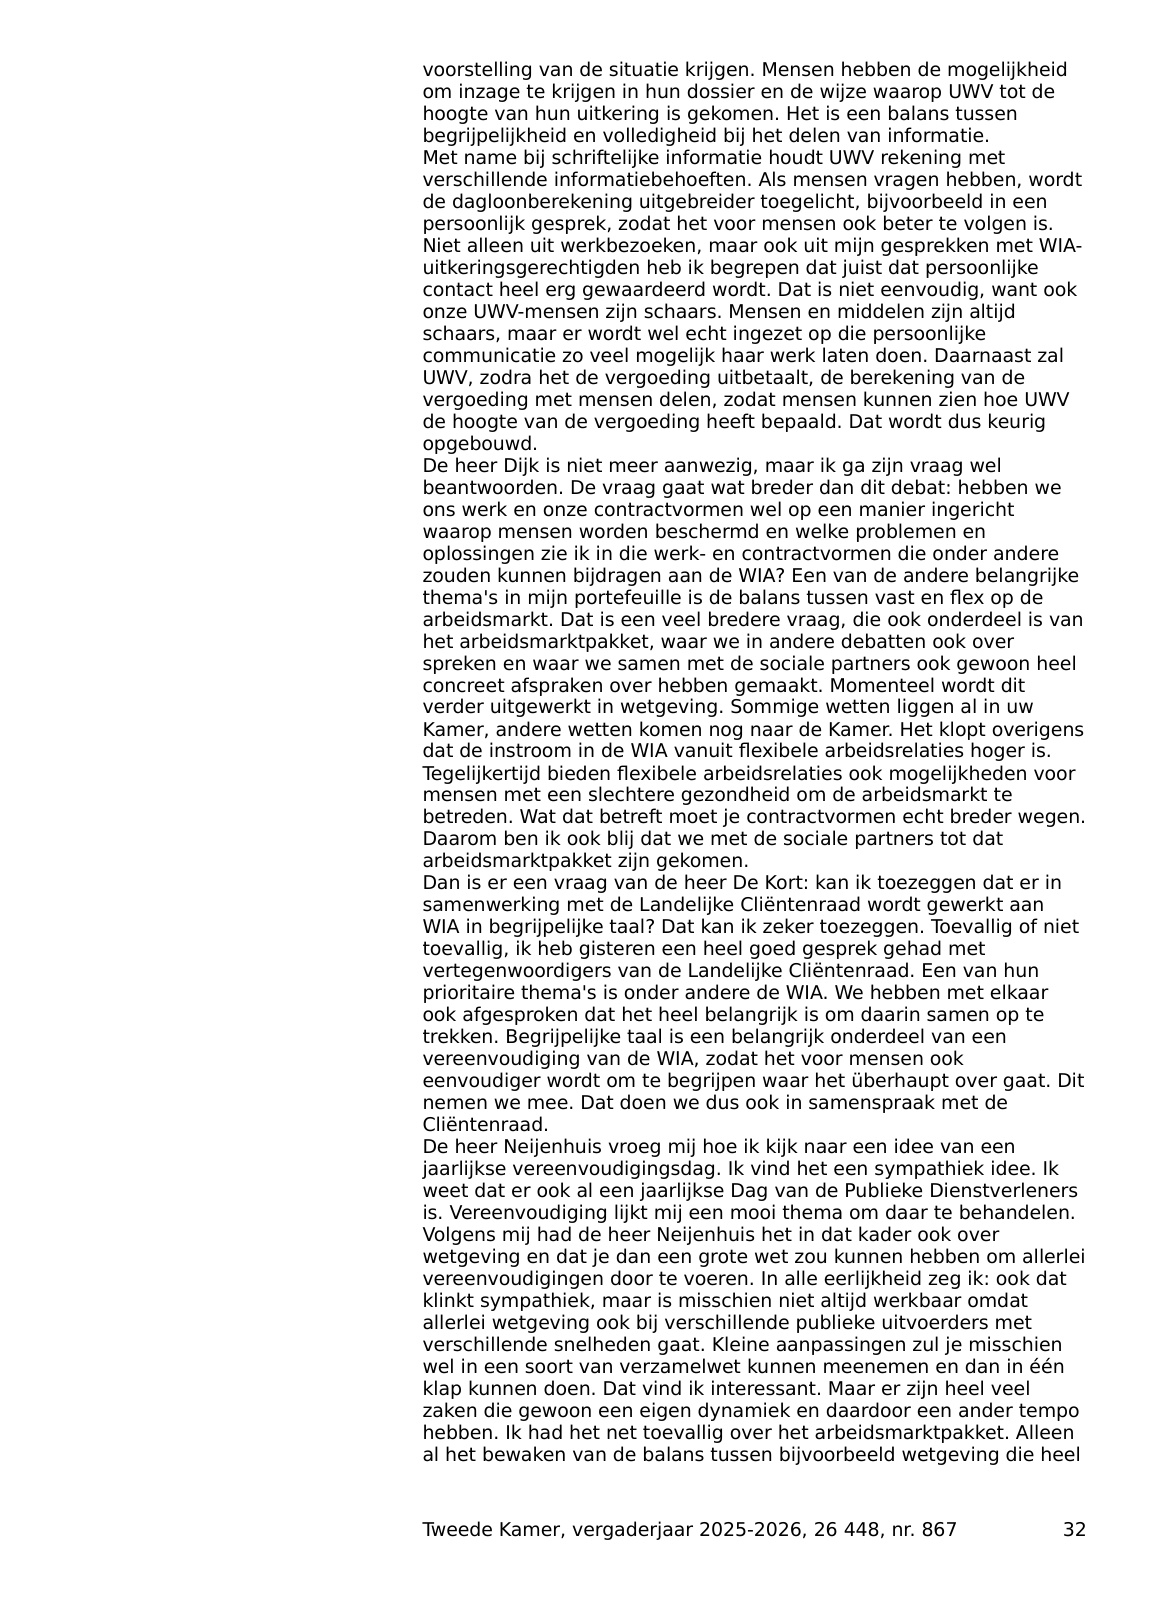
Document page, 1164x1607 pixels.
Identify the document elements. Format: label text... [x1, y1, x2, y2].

text Met name bij schriftelijke informatie houdt UWV rekening met verschillende informatiebehoeften. Als mensen vragen hebben, wordt de dagloonberekening uitgebreider toegelicht, bijvoorbeeld in een persoonlijk gesprek, zodat het voor mensen ook beter te volgen is. Niet alleen uit werkbezoeken, maar ook uit mijn gesprekken met WIA-uitkeringsgerechtigden heb ik begrepen dat juist dat persoonlijke contact heel erg gewaardeerd wordt. Dat is niet eenvoudig, want ook onze UWV-mensen zijn schaars. Mensen en middelen zijn altijd schaars, maar er wordt wel echt ingezet op die persoonlijke communicatie zo veel mogelijk haar werk laten doen. Daarnaast zal UWV, zodra het de vergoeding uitbetaalt, de berekening van de vergoeding met mensen delen, zodat mensen kunnen zien hoe UWV de hoogte van de vergoeding heeft bepaald. Dat wordt dus keurig opgebouwd. [422, 147, 1087, 455]
text voorstelling van de situatie krijgen. Mensen hebben de mogelijkheid om inzage te krijgen in hun dossier en de wijze waarop UWV tot de hoogte van hun uitkering is gekomen. Het is een balans tussen begrijpelijkheid en volledigheid bij het delen van informatie. [422, 59, 1087, 147]
text De heer Dijk is niet meer aanwezig, maar ik ga zijn vraag wel beantwoorden. De vraag gaat wat breder dan dit debat: hebben we ons werk en onze contractvormen wel op een manier ingericht waarop mensen worden beschermd en welke problemen en oplossingen zie ik in die werk- en contractvormen die onder andere zouden kunnen bijdragen aan de WIA? Een van de andere belangrijke thema's in mijn portefeuille is de balans tussen vast en flex op de arbeidsmarkt. Dat is een veel bredere vraag, die ook onderdeel is van het arbeidsmarktpakket, waar we in andere debatten ook over spreken en waar we samen met de sociale partners ook gewoon heel concreet afspraken over hebben gemaakt. Momenteel wordt dit verder uitgewerkt in wetgeving. Sommige wetten liggen al in uw Kamer, andere wetten komen nog naar de Kamer. Het klopt overigens dat de instroom in de WIA vanuit flexibele arbeidsrelaties hoger is. Tegelijkertijd bieden flexibele arbeidsrelaties ook mogelijkheden voor mensen met een slechtere gezondheid om de arbeidsmarkt te betreden. Wat dat betreft moet je contractvormen echt breder wegen. Daarom ben ik ook blij dat we met de sociale partners tot dat arbeidsmarktpakket zijn gekomen. [422, 455, 1087, 872]
text De heer Neijenhuis vroeg mij hoe ik kijk naar een idee van een jaarlijkse vereenvoudigingsdag. Ik vind het een sympathiek idee. Ik weet dat er ook al een jaarlijkse Dag van de Publieke Dienstverleners is. Vereenvoudiging lijkt mij een mooi thema om daar te behandelen. Volgens mij had de heer Neijenhuis het in dat kader ook over wetgeving en dat je dan een grote wet zou kunnen hebben om allerlei vereenvoudigingen door te voeren. In alle eerlijkheid zeg ik: ook dat klinkt sympathiek, maar is misschien niet altijd werkbaar omdat allerlei wetgeving ook bij verschillende publieke uitvoerders met verschillende snelheden gaat. Kleine aanpassingen zul je misschien wel in een soort van verzamelwet kunnen meenemen en dan in één klap kunnen doen. Dat vind ik interessant. Maar er zijn heel veel zaken die gewoon een eigen dynamiek en daardoor een ander tempo hebben. Ik had het net toevallig over het arbeidsmarktpakket. Alleen al het bewaken van de balans tussen bijvoorbeeld wetgeving die heel [422, 1136, 1087, 1466]
text Dan is er een vraag van de heer De Kort: kan ik toezeggen dat er in samenwerking met de Landelijke Cliëntenraad wordt gewerkt aan WIA in begrijpelijke taal? Dat kan ik zeker toezeggen. Toevallig of niet toevallig, ik heb gisteren een heel goed gesprek gehad met vertegenwoordigers van de Landelijke Cliëntenraad. Een van hun prioritaire thema's is onder andere de WIA. We hebben met elkaar ook afgesproken dat het heel belangrijk is om daarin samen op te trekken. Begrijpelijke taal is een belangrijk onderdeel van een vereenvoudiging van de WIA, zodat het voor mensen ook eenvoudiger wordt om te begrijpen waar het überhaupt over gaat. Dit nemen we mee. Dat doen we dus ook in samenspraak met de Cliëntenraad. [422, 872, 1087, 1136]
